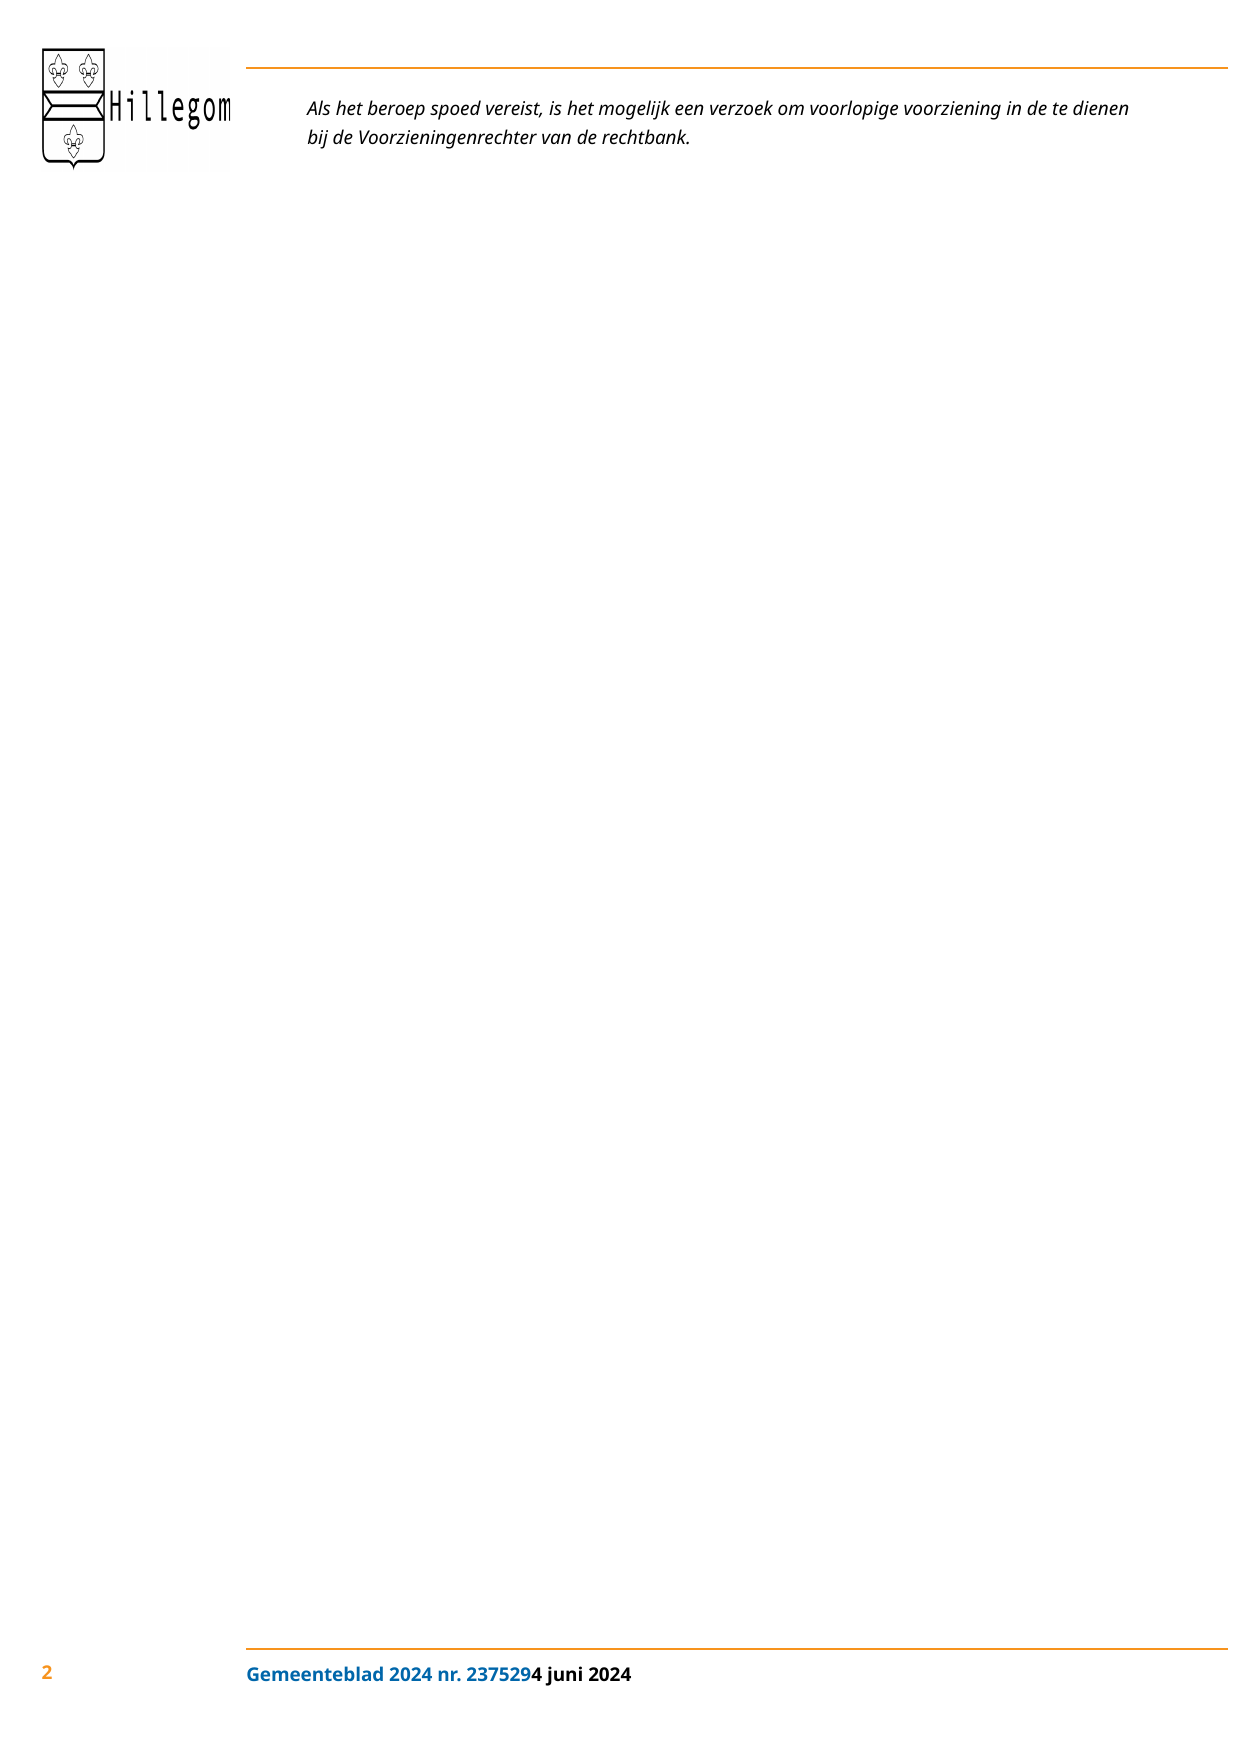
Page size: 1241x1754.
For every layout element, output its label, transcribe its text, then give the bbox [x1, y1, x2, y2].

picture [41, 47, 231, 172]
list Als het beroep spoed vereist, is het mogelijk een verzoek om voorlopige voorziening in de te dienen bij de Voorzieningenrechter van de rechtbank. [248, 95, 1152, 150]
